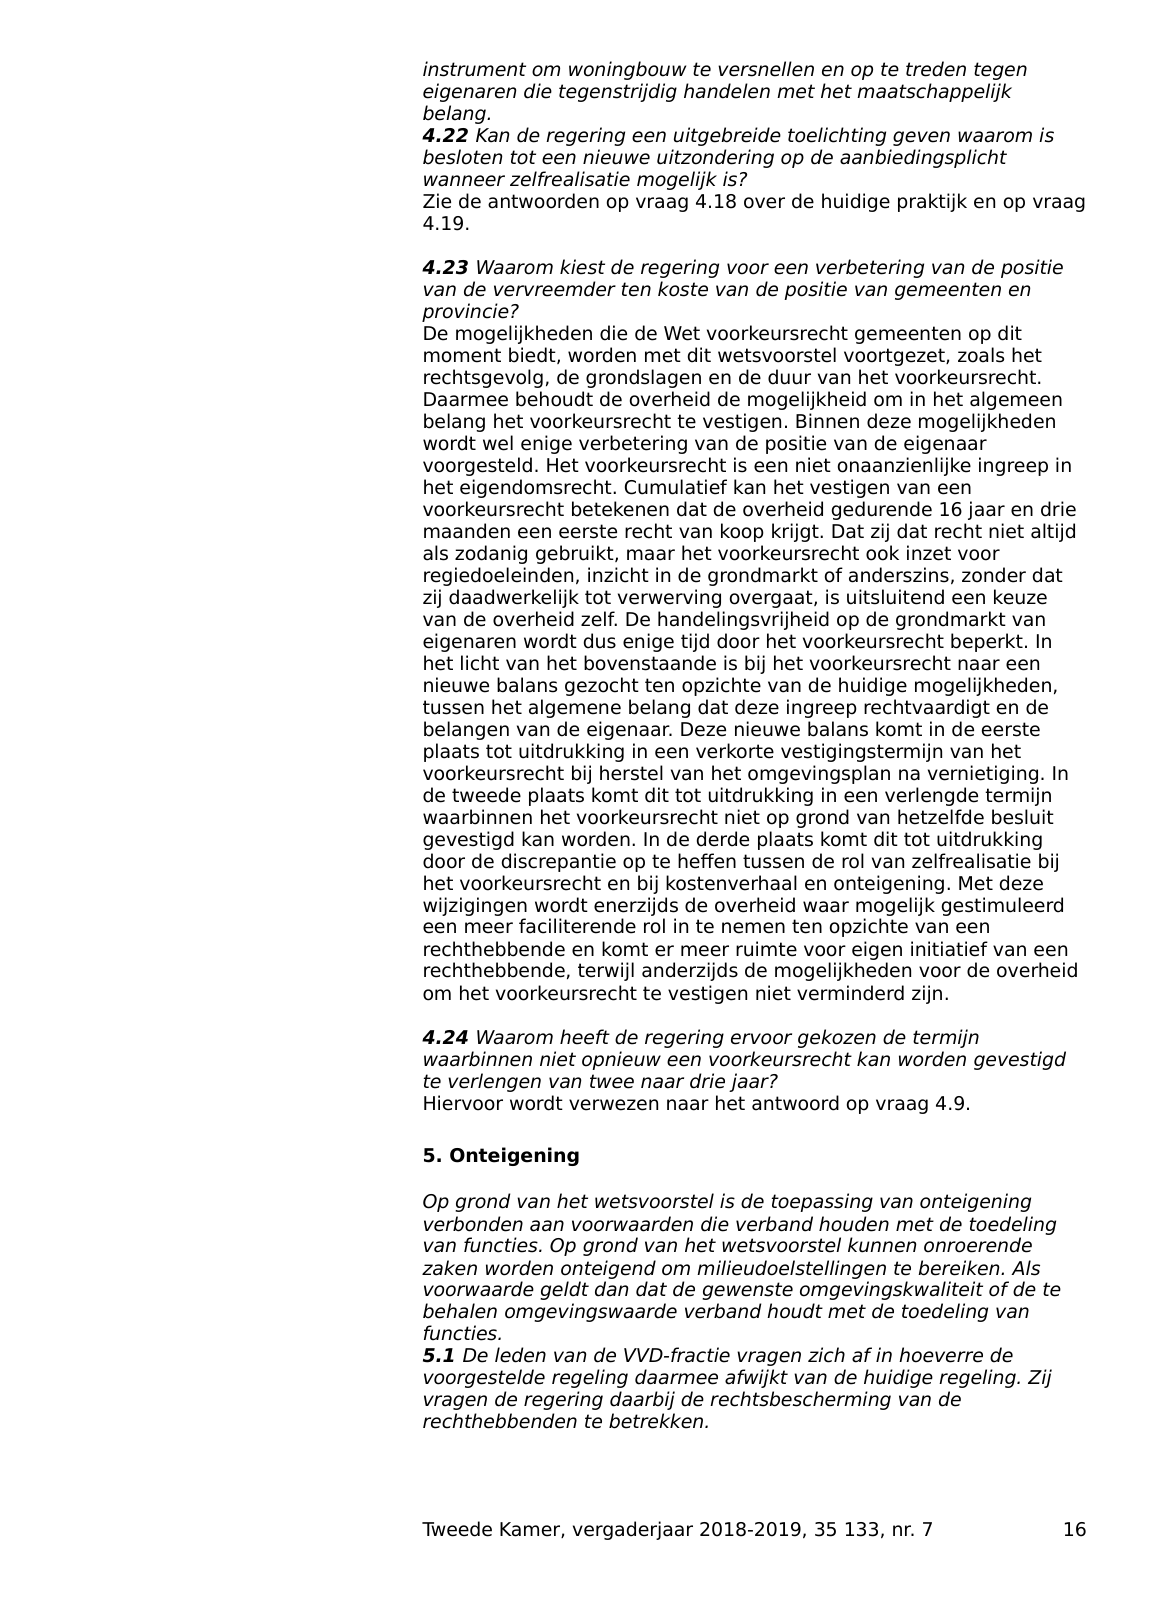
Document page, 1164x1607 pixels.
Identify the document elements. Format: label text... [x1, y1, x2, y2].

text 4.24 Waarom heeft de regering ervoor gekozen de termijn waarbinnen niet opnieuw een voorkeursrecht kan worden gevestigd te verlengen van twee naar drie jaar? [422, 1027, 1087, 1092]
text instrument om woningbouw te versnellen en op te treden tegen eigenaren die tegenstrijdig handelen met het maatschappelijk belang. [422, 59, 1087, 125]
text De mogelijkheden die de Wet voorkeursrecht gemeenten op dit moment biedt, worden met dit wetsvoorstel voortgezet, zoals het rechtsgevolg, de grondslagen en de duur van het voorkeursrecht. Daarmee behoudt de overheid de mogelijkheid om in het algemeen belang het voorkeursrecht te vestigen. Binnen deze mogelijkheden wordt wel enige verbetering van de positie van de eigenaar voorgesteld. Het voorkeursrecht is een niet onaanzienlijke ingreep in het eigendomsrecht. Cumulatief kan het vestigen van een voorkeursrecht betekenen dat de overheid gedurende 16 jaar en drie maanden een eerste recht van koop krijgt. Dat zij dat recht niet altijd als zodanig gebruikt, maar het voorkeursrecht ook inzet voor regiedoeleinden, inzicht in de grondmarkt of anderszins, zonder dat zij daadwerkelijk tot verwerving overgaat, is uitsluitend een keuze van de overheid zelf. De handelingsvrijheid op de grondmarkt van eigenaren wordt dus enige tijd door het voorkeursrecht beperkt. In het licht van het bovenstaande is bij het voorkeursrecht naar een nieuwe balans gezocht ten opzichte van de huidige mogelijkheden, tussen het algemene belang dat deze ingreep rechtvaardigt en de belangen van de eigenaar. Deze nieuwe balans komt in de eerste plaats tot uitdrukking in een verkorte vestigingstermijn van het voorkeursrecht bij herstel van het omgevingsplan na vernietiging. In de tweede plaats komt dit tot uitdrukking in een verlengde termijn waarbinnen het voorkeursrecht niet op grond van hetzelfde besluit gevestigd kan worden. In de derde plaats komt dit tot uitdrukking door de discrepantie op te heffen tussen de rol van zelfrealisatie bij het voorkeursrecht en bij kostenverhaal en onteigening. Met deze wijzigingen wordt enerzijds de overheid waar mogelijk gestimuleerd een meer faciliterende rol in te nemen ten opzichte van een rechthebbende en komt er meer ruimte voor eigen initiatief van een rechthebbende, terwijl anderzijds de mogelijkheden voor de overheid om het voorkeursrecht te vestigen niet verminderd zijn. [422, 323, 1087, 1004]
text Zie de antwoorden op vraag 4.18 over de huidige praktijk en op vraag 4.19. [422, 191, 1087, 235]
text 4.22 Kan de regering een uitgebreide toelichting geven waarom is besloten tot een nieuwe uitzondering op de aanbiedingsplicht wanneer zelfrealisatie mogelijk is? [422, 125, 1087, 191]
text Op grond van het wetsvoorstel is de toepassing van onteigening verbonden aan voorwaarden die verband houden met de toedeling van functies. Op grond van het wetsvoorstel kunnen onroerende zaken worden onteigend om milieudoelstellingen te bereiken. Als voorwaarde geldt dan dat de gewenste omgevingskwaliteit of de te behalen omgevingswaarde verband houdt met de toedeling van functies. [422, 1191, 1087, 1345]
text 4.23 Waarom kiest de regering voor een verbetering van de positie van de vervreemder ten koste van de positie van gemeenten en provincie? [422, 257, 1087, 323]
text Hiervoor wordt verwezen naar het antwoord op vraag 4.9. [422, 1092, 1087, 1114]
text 5.1 De leden van de VVD-fractie vragen zich af in hoeverre de voorgestelde regeling daarmee afwijkt van de huidige regeling. Zij vragen de regering daarbij de rechtsbescherming van de rechthebbenden te betrekken. [422, 1345, 1087, 1433]
subtitle 5. Onteigening [422, 1144, 1087, 1166]
